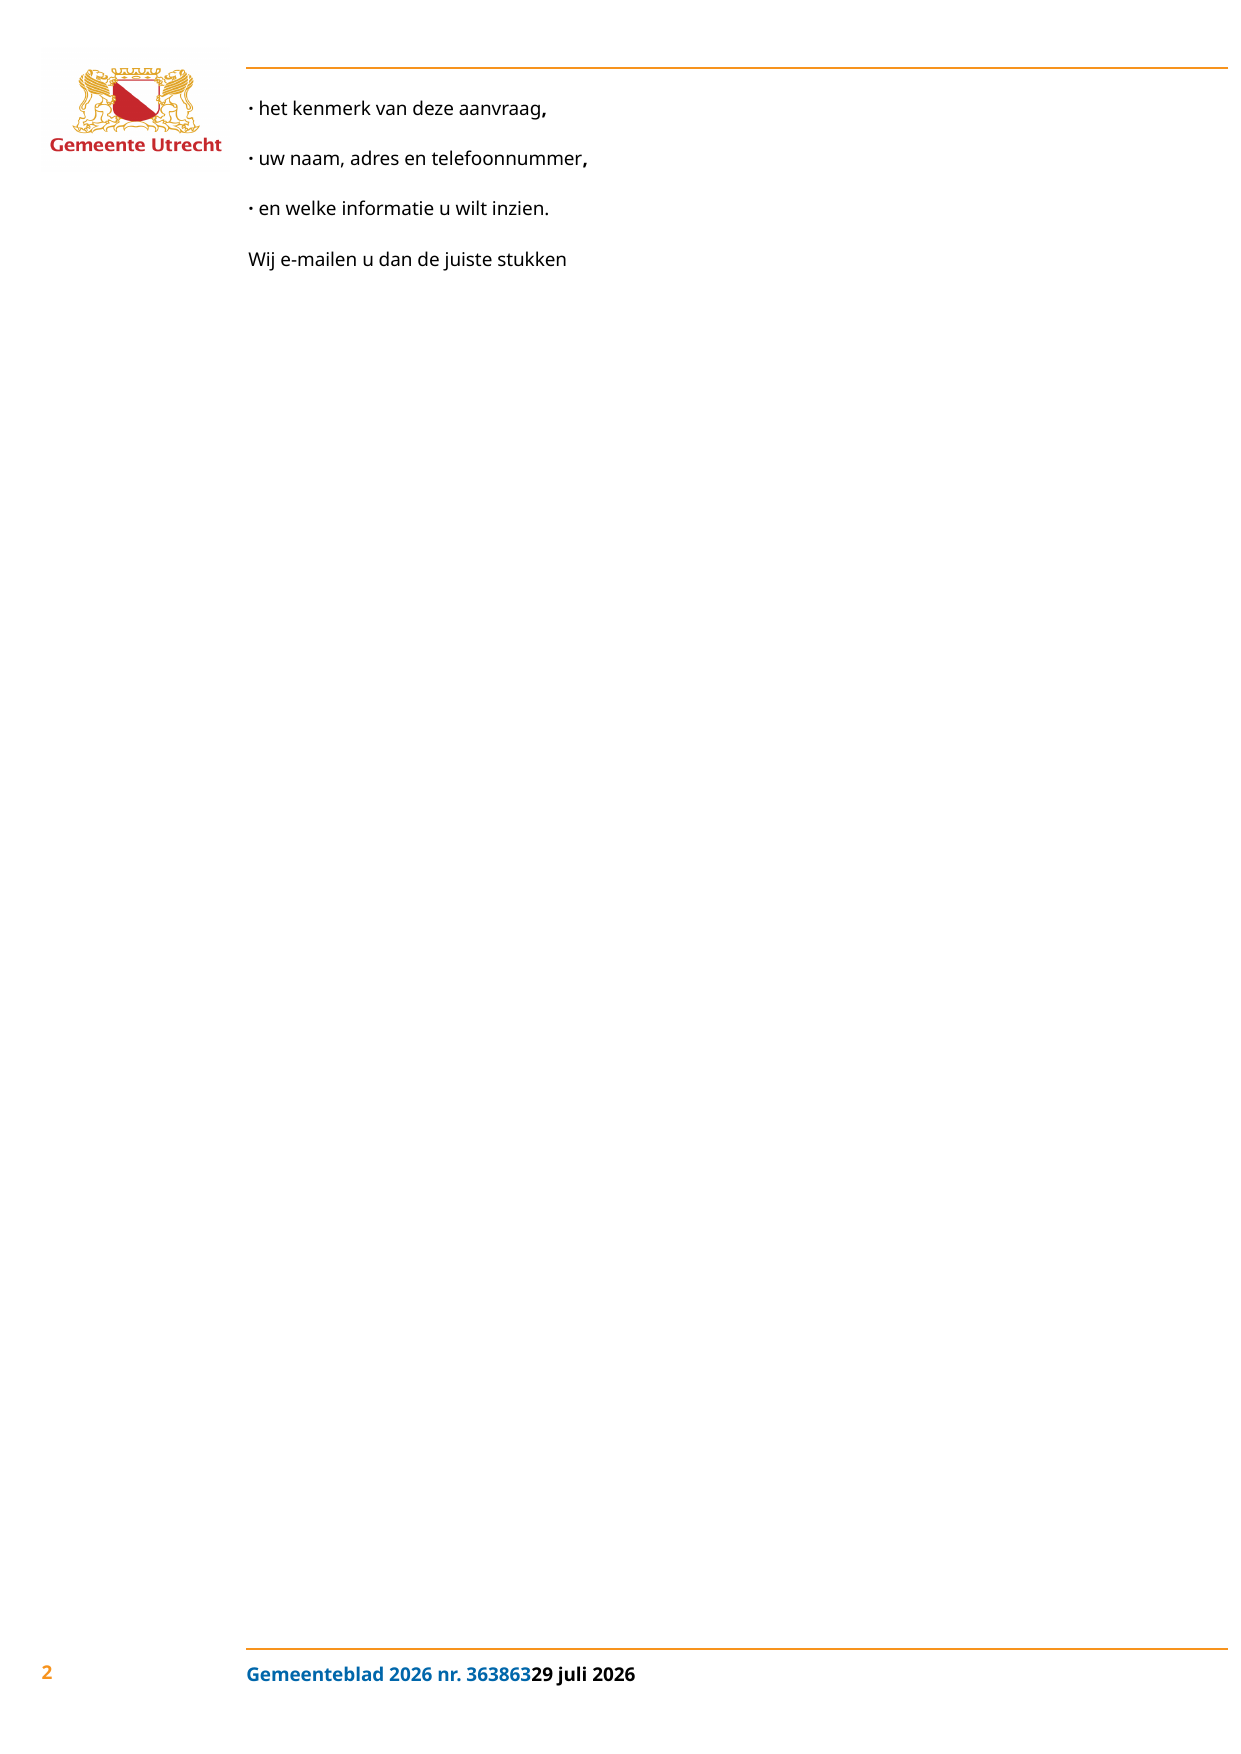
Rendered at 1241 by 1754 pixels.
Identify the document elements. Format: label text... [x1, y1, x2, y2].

text · en welke informatie u wilt inzien. [248, 196, 1152, 221]
text · uw naam, adres en telefoonnummer, [248, 145, 1152, 171]
text Wij e-mailen u dan de juiste stukken [248, 246, 1152, 272]
text · het kenmerk van deze aanvraag, [248, 95, 1152, 121]
picture [41, 47, 231, 172]
